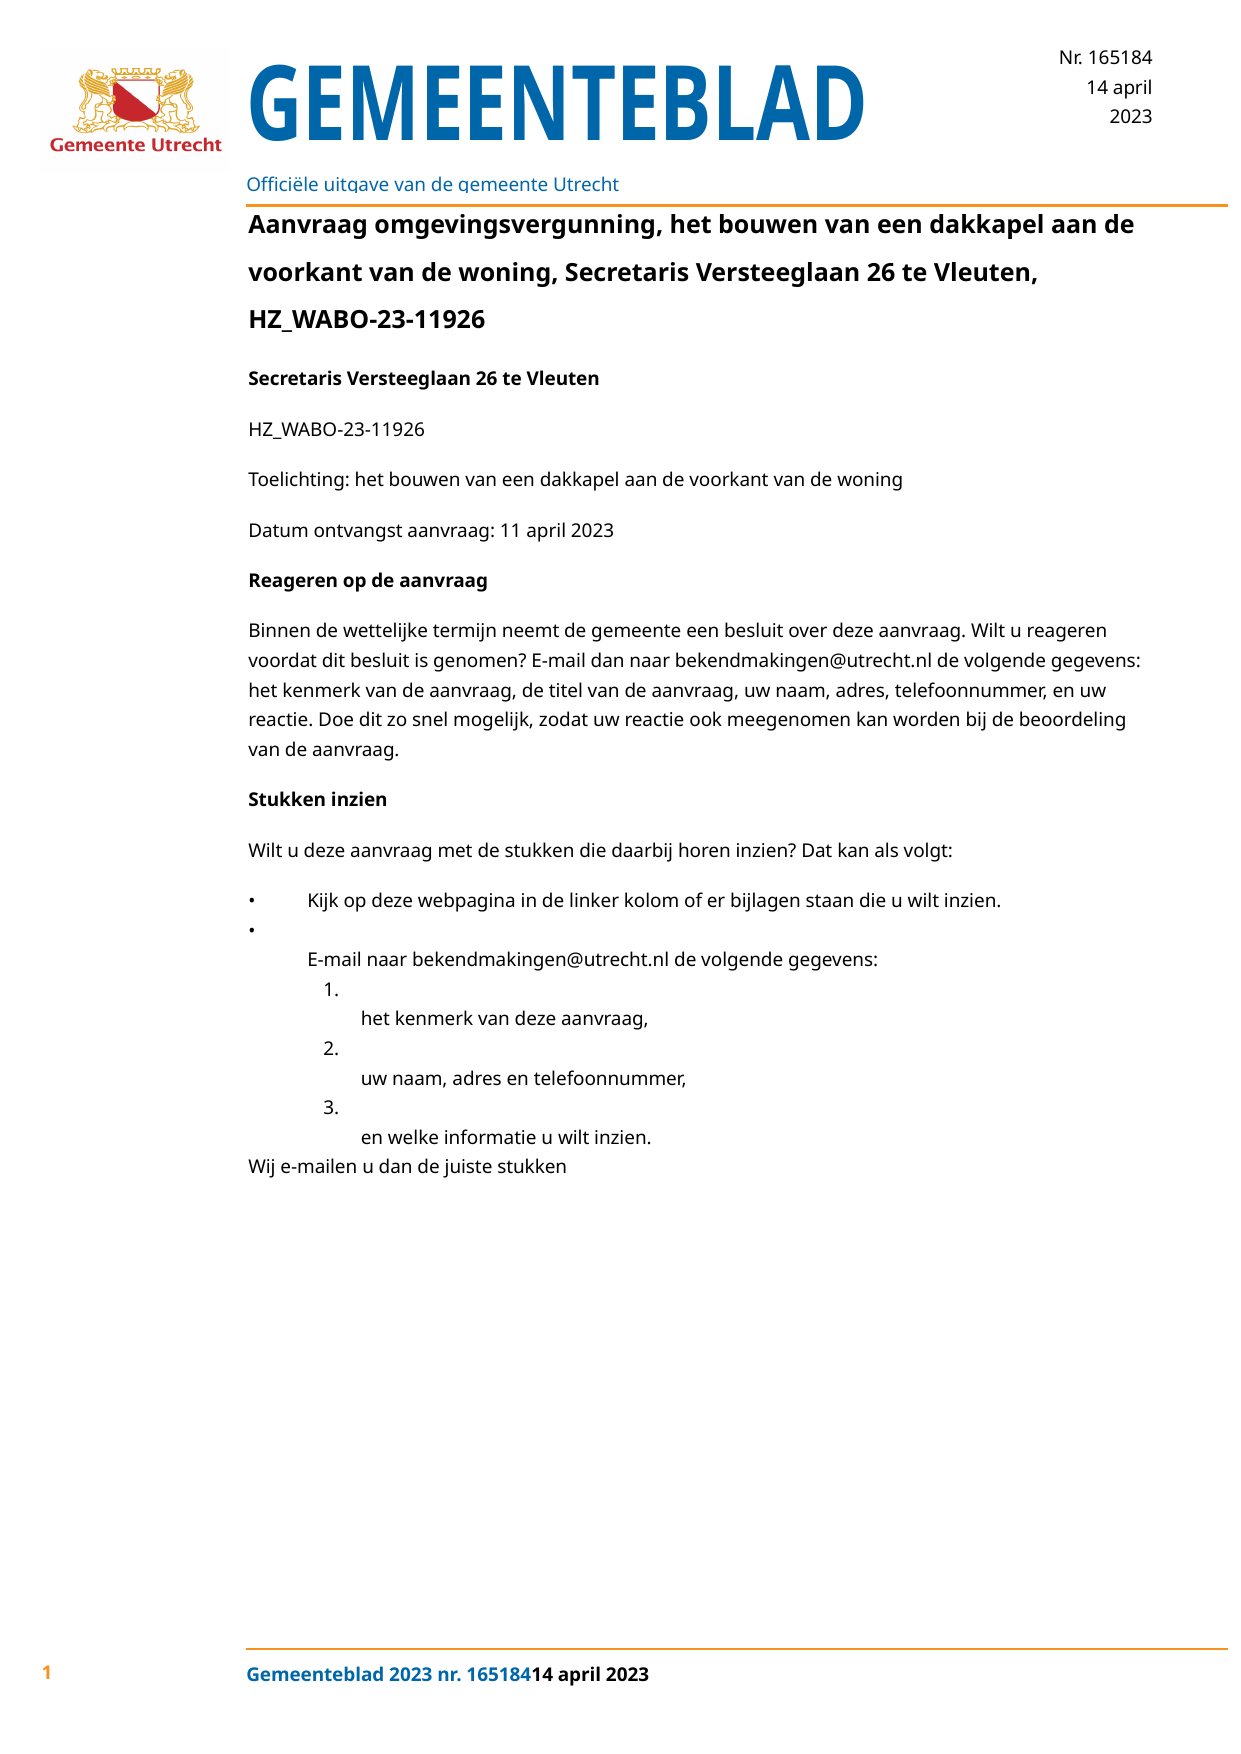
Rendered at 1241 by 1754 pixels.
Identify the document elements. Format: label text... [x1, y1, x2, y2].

list E-mail naar bekendmakingen@utrecht.nl de volgende gegevens: [248, 946, 1152, 972]
text Toelichting: het bouwen van een dakkapel aan de voorkant van de woning [248, 466, 1152, 492]
picture [41, 47, 231, 172]
text Wilt u deze aanvraag met de stukken die daarbij horen inzien? Dat kan als volgt: [248, 837, 1152, 862]
text Reageren op de aanvraag [248, 567, 1152, 593]
text Secretaris Versteeglaan 26 te Vleuten [248, 366, 1152, 391]
list uw naam, adres en telefoonnummer, [323, 1065, 1152, 1090]
text Wij e-mailen u dan de juiste stukken [248, 1153, 1152, 1179]
text Stukken inzien [248, 786, 1152, 812]
text Aanvraag omgevingsvergunning, het bouwen van een dakkapel aan de voorkant van de woning, Secretaris Versteeglaan 26 te Vleuten, HZ_WABO-23-11926 [248, 207, 1152, 336]
text Datum ontvangst aanvraag: 11 april 2023 [248, 517, 1152, 542]
list en welke informatie u wilt inzien. [323, 1124, 1152, 1149]
list Kijk op deze webpagina in de linker kolom of er bijlagen staan die u wilt inzien. [248, 887, 1152, 913]
list het kenmerk van deze aanvraag, [323, 1006, 1152, 1031]
text HZ_WABO-23-11926 [248, 416, 1152, 442]
text Binnen de wettelijke termijn neemt de gemeente een besluit over deze aanvraag. Wilt u reageren voordat dit besluit is genomen? E-mail dan naar bekendmakingen@utrecht.nl de volgende gegevens: het kenmerk van de aanvraag, de titel van de aanvraag, uw naam, adres, telefoonnummer, en uw reactie. Doe dit zo snel mogelijk, zodat uw reactie ook meegenomen kan worden bij de beoordeling van de aanvraag. [248, 618, 1152, 762]
